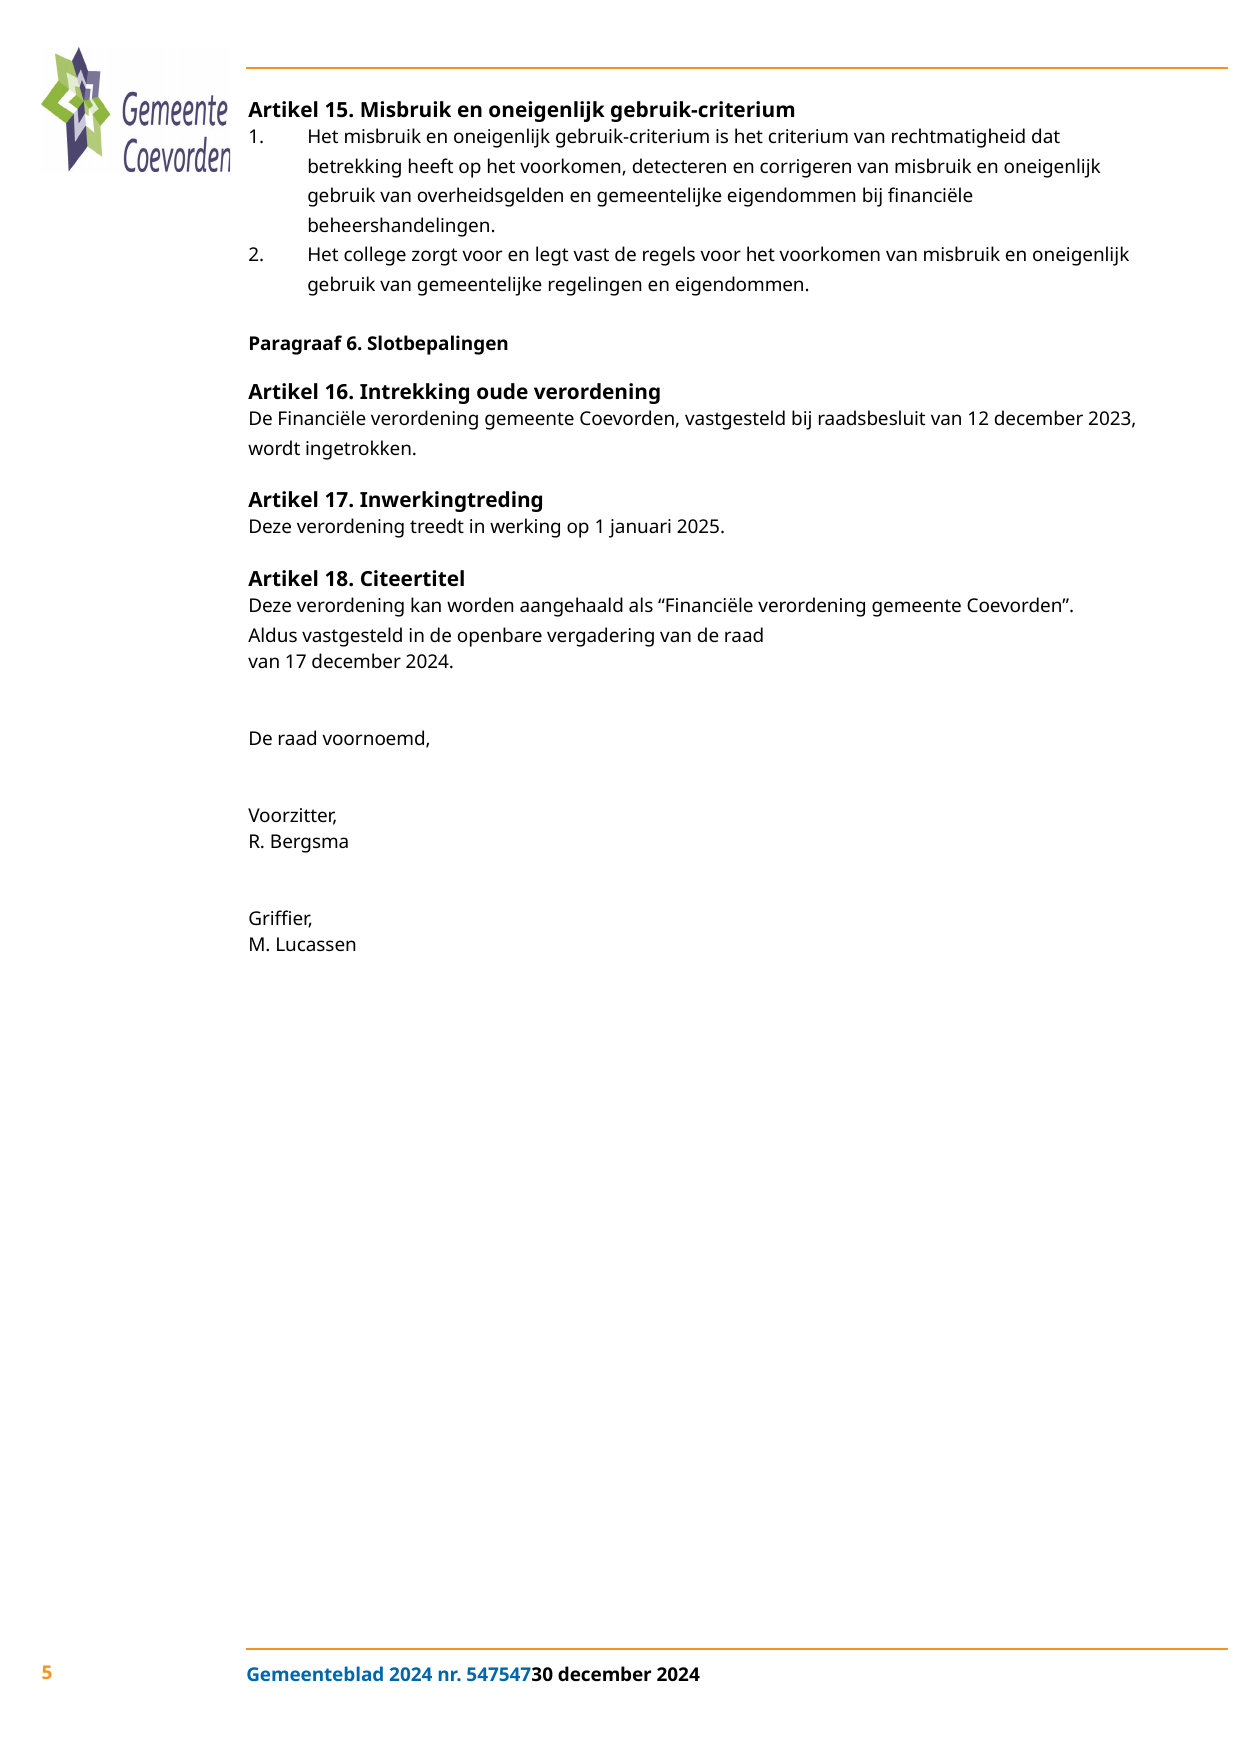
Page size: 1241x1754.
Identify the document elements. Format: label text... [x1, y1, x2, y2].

list Het misbruik en oneigenlijk gebruik-criterium is het criterium van rechtmatigheid dat betrekking heeft op het voorkomen, detecteren en corrigeren van misbruik en oneigenlijk gebruik van overheidsgelden en gemeentelijke eigendommen bij financiële beheershandelingen. [248, 123, 1152, 238]
list Het college zorgt voor en legt vast de regels voor het voorkomen van misbruik en oneigenlijk gebruik van gemeentelijke regelingen en eigendommen. [248, 242, 1152, 297]
text Deze verordening treedt in werking op 1 januari 2025. [248, 514, 1152, 539]
text R. Bergsma [248, 828, 1152, 854]
picture [41, 47, 231, 172]
text van 17 december 2024. [248, 648, 1152, 674]
text Artikel 15. Misbruik en oneigenlijk gebruik-criterium [248, 95, 1152, 123]
text Voorzitter, [248, 802, 1152, 828]
text Deze verordening kan worden aangehaald als “Financiële verordening gemeente Coevorden”. [248, 593, 1152, 618]
text M. Lucassen [248, 931, 1152, 957]
text Griffier, [248, 905, 1152, 931]
text Paragraaf 6. Slotbepalingen [248, 330, 1152, 356]
text Aldus vastgesteld in de openbare vergadering van de raad [248, 622, 1152, 648]
text De raad voornoemd, [248, 725, 1152, 751]
text Artikel 18. Citeertitel [248, 564, 1152, 593]
text Artikel 16. Intrekking oude verordening [248, 377, 1152, 405]
text Artikel 17. Inwerkingtreding [248, 485, 1152, 514]
text De Financiële verordening gemeente Coevorden, vastgesteld bij raadsbesluit van 12 december 2023, wordt ingetrokken. [248, 405, 1152, 461]
